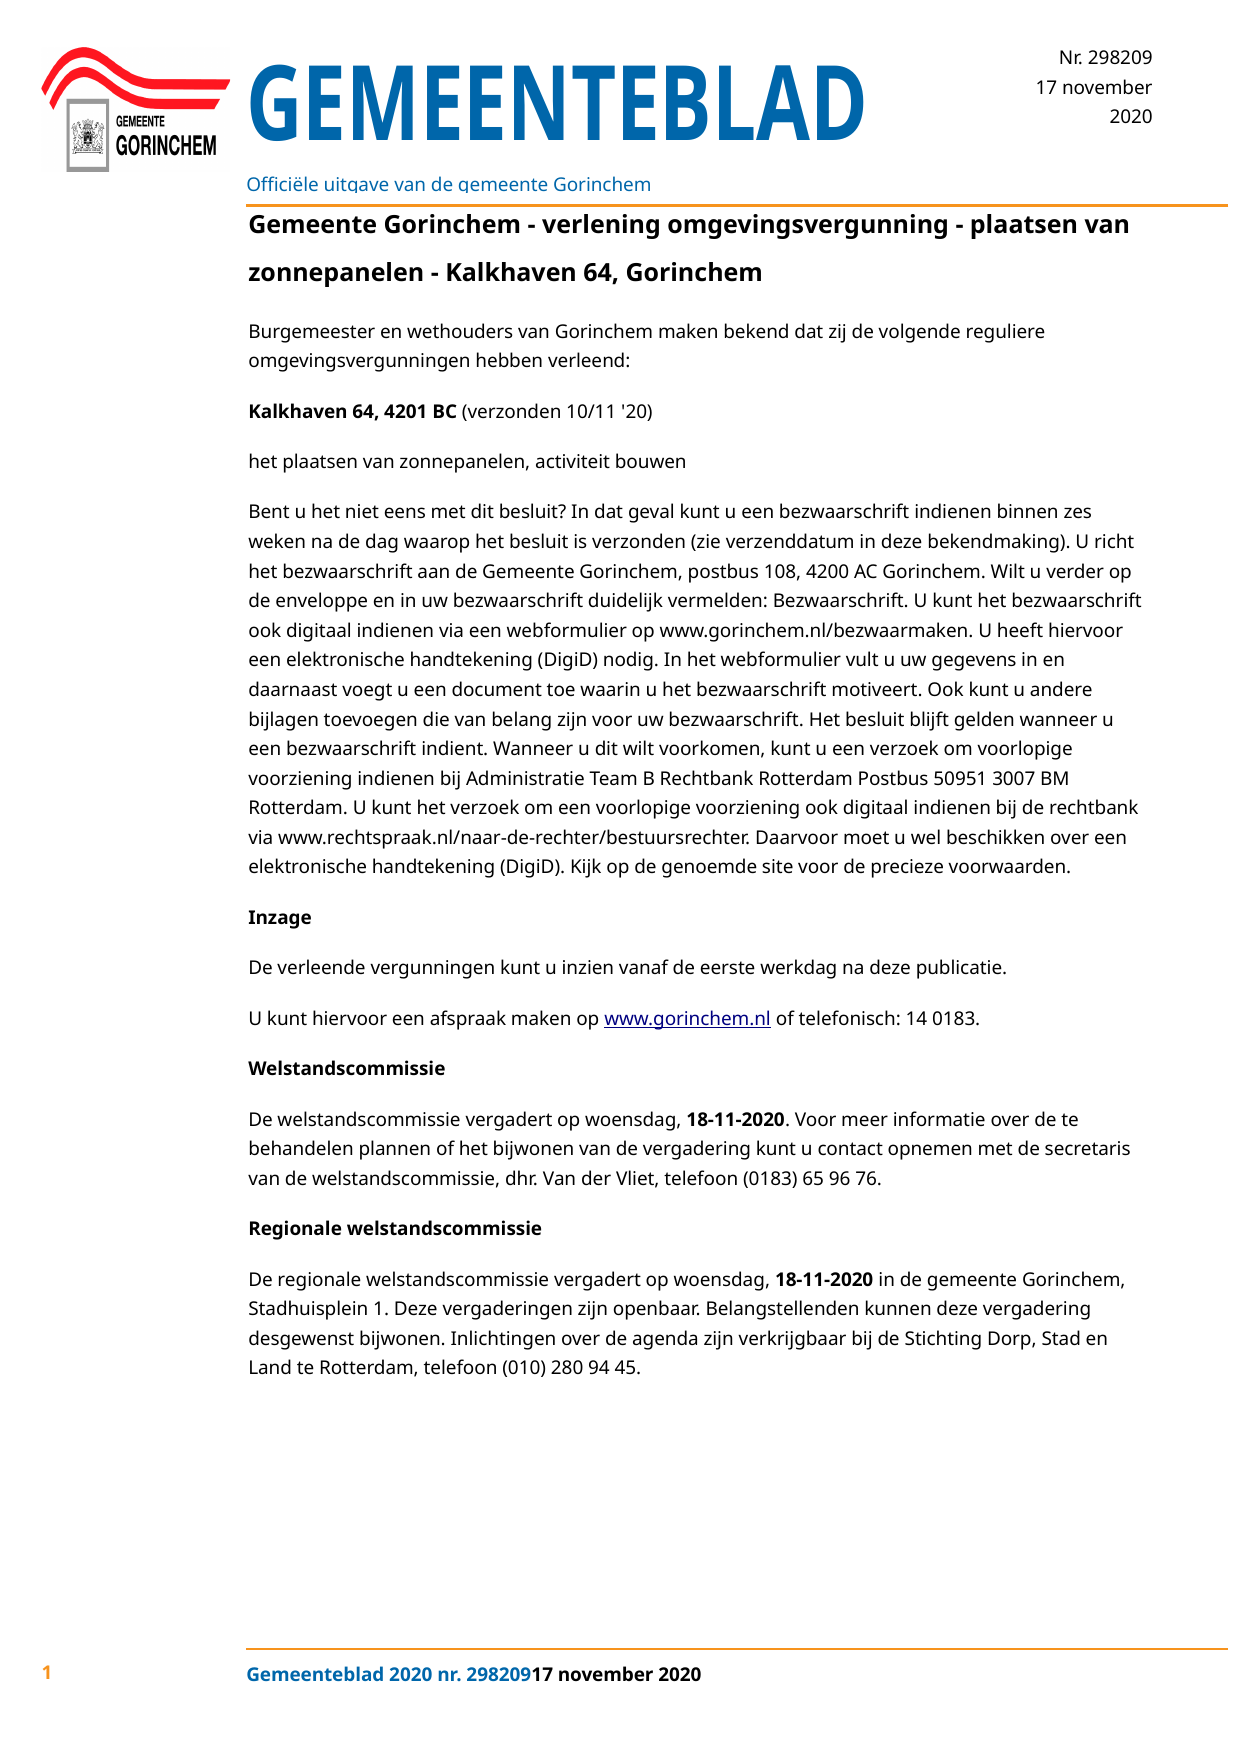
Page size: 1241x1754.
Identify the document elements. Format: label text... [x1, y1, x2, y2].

text Kalkhaven 64, 4201 BC (verzonden 10/11 '20) [248, 398, 1152, 424]
text U kunt hiervoor een afspraak maken op www.gorinchem.nl of telefonisch: 14 0183. [248, 1005, 1152, 1031]
text De regionale welstandscommissie vergadert op woensdag, 18-11-2020 in de gemeente Gorinchem, Stadhuisplein 1. Deze vergaderingen zijn openbaar. Belangstellenden kunnen deze vergadering desgewenst bijwonen. Inlichtingen over de agenda zijn verkrijgbaar bij de Stichting Dorp, Stad en Land te Rotterdam, telefoon (010) 280 94 45. [248, 1266, 1152, 1380]
text De verleende vergunningen kunt u inzien vanaf de eerste werkdag na deze publicatie. [248, 954, 1152, 980]
picture [41, 47, 231, 172]
text Regionale welstandscommissie [248, 1215, 1152, 1241]
text Inzage [248, 904, 1152, 930]
text Gemeente Gorinchem - verlening omgevingsvergunning - plaatsen van zonnepanelen - Kalkhaven 64, Gorinchem [248, 207, 1152, 288]
text Bent u het niet eens met dit besluit? In dat geval kunt u een bezwaarschrift indienen binnen zes weken na de dag waarop het besluit is verzonden (zie verzenddatum in deze bekendmaking). U richt het bezwaarschrift aan de Gemeente Gorinchem, postbus 108, 4200 AC Gorinchem. Wilt u verder op de enveloppe en in uw bezwaarschrift duidelijk vermelden: Bezwaarschrift. U kunt het bezwaarschrift ook digitaal indienen via een webformulier op www.gorinchem.nl/bezwaarmaken. U heeft hiervoor een elektronische handtekening (DigiD) nodig. In het webformulier vult u uw gegevens in en daarnaast voegt u een document toe waarin u het bezwaarschrift motiveert. Ook kunt u andere bijlagen toevoegen die van belang zijn voor uw bezwaarschrift. Het besluit blijft gelden wanneer u een bezwaarschrift indient. Wanneer u dit wilt voorkomen, kunt u een verzoek om voorlopige voorziening indienen bij Administratie Team B Rechtbank Rotterdam Postbus 50951 3007 BM Rotterdam. U kunt het verzoek om een voorlopige voorziening ook digitaal indienen bij de rechtbank via www.rechtspraak.nl/naar-de-rechter/bestuursrechter. Daarvoor moet u wel beschikken over een elektronische handtekening (DigiD). Kijk op de genoemde site voor de precieze voorwaarden. [248, 499, 1152, 879]
text De welstandscommissie vergadert op woensdag, 18-11-2020. Voor meer informatie over de te behandelen plannen of het bijwonen van de vergadering kunt u contact opnemen met de secretaris van de welstandscommissie, dhr. Van der Vliet, telefoon (0183) 65 96 76. [248, 1106, 1152, 1191]
text Burgemeester en wethouders van Gorinchem maken bekend dat zij de volgende reguliere omgevingsvergunningen hebben verleend: [248, 318, 1152, 373]
text Welstandscommissie [248, 1055, 1152, 1081]
text het plaatsen van zonnepanelen, activiteit bouwen [248, 448, 1152, 474]
